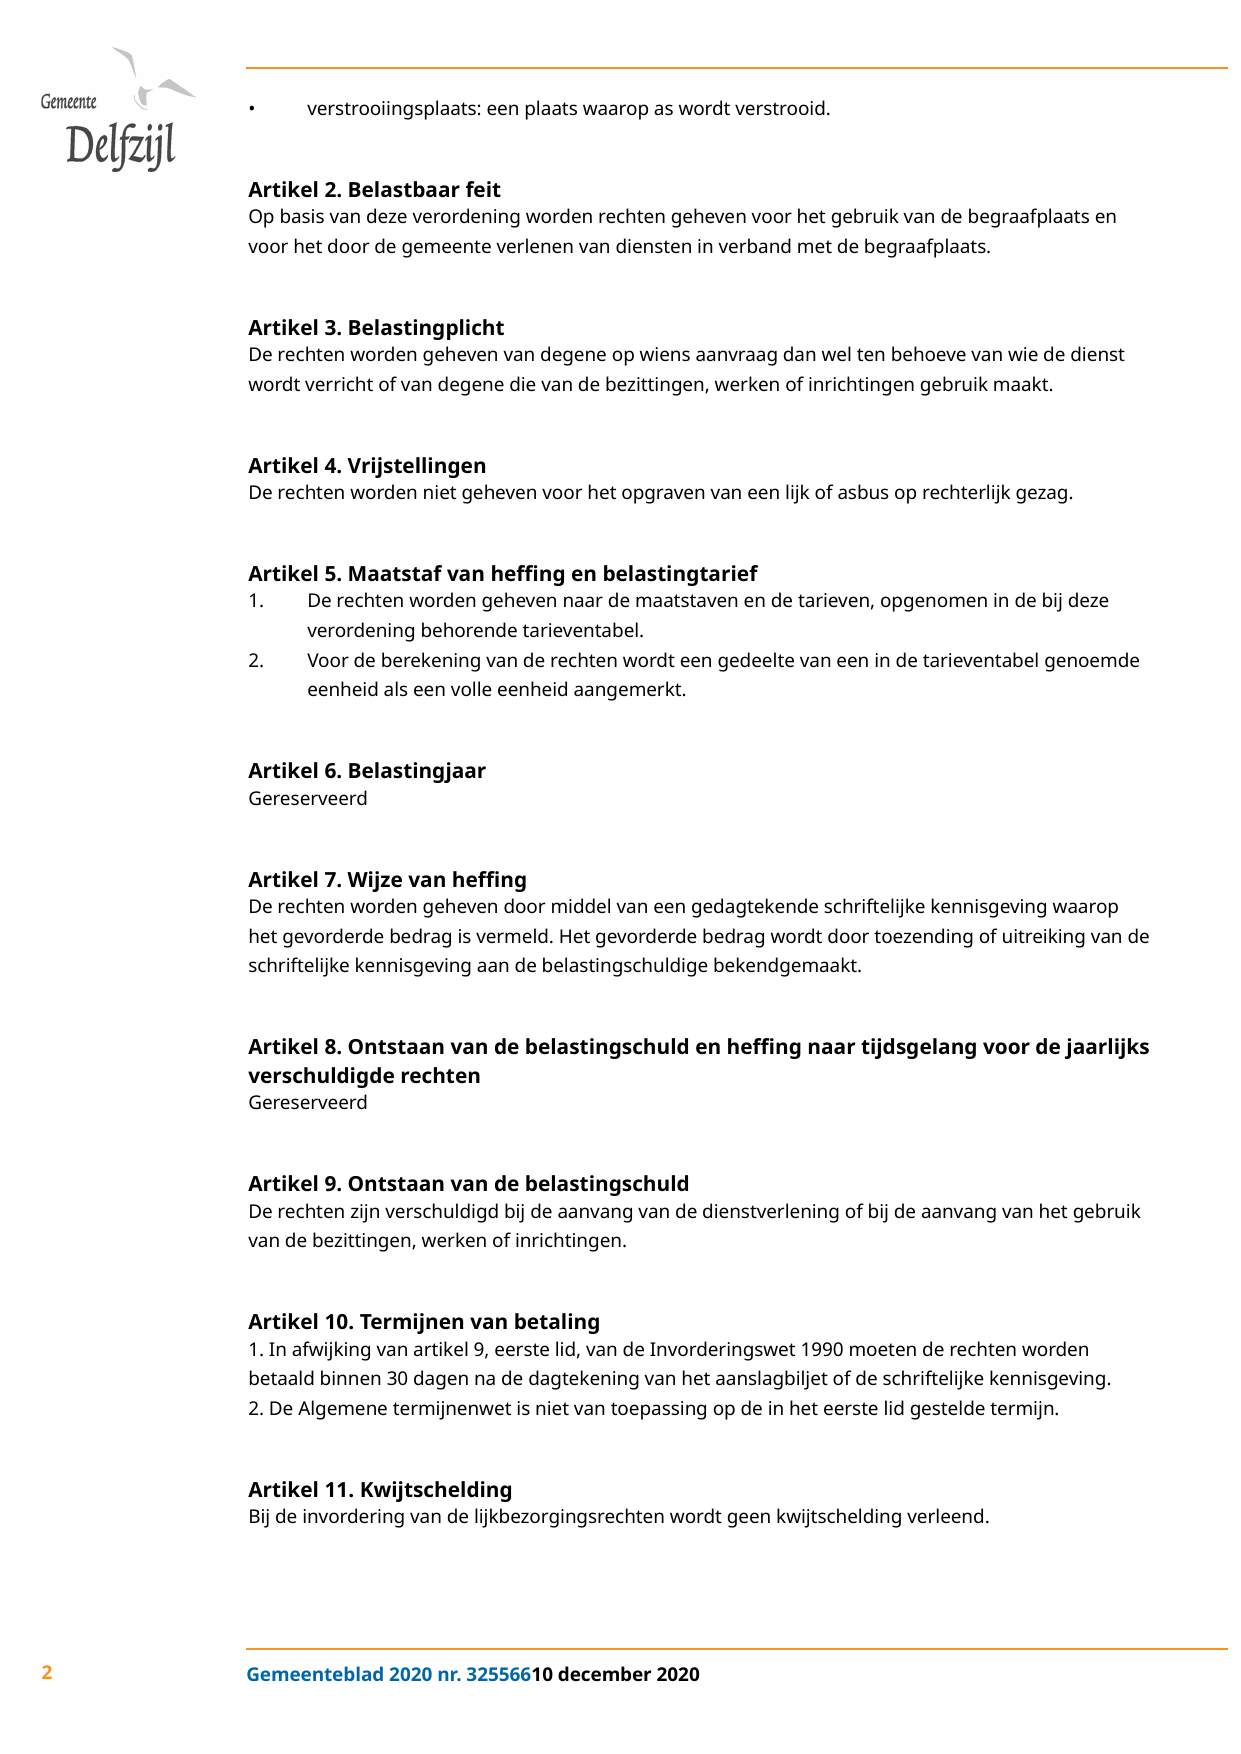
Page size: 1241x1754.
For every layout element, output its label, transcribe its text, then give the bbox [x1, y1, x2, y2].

text Artikel 7. Wijze van heffing [248, 865, 1152, 893]
text Artikel 6. Belastingjaar [248, 756, 1152, 785]
text Artikel 4. Vrijstellingen [248, 451, 1152, 479]
text 1. In afwijking van artikel 9, eerste lid, van de Invorderingswet 1990 moeten de rechten worden betaald binnen 30 dagen na de dagtekening van het aanslagbiljet of de schriftelijke kennisgeving. [248, 1336, 1152, 1391]
text De rechten worden geheven van degene op wiens aanvraag dan wel ten behoeve van wie de dienst wordt verricht of van degene die van de bezittingen, werken of inrichtingen gebruik maakt. [248, 341, 1152, 397]
list verstrooiingsplaats: een plaats waarop as wordt verstrooid. [248, 95, 1152, 121]
text Gereserveerd [248, 1089, 1152, 1115]
text Op basis van deze verordening worden rechten geheven voor het gebruik van de begraafplaats en voor het door de gemeente verlenen van diensten in verband met de begraafplaats. [248, 203, 1152, 258]
text Gereserveerd [248, 785, 1152, 811]
text Bij de invordering van de lijkbezorgingsrechten wordt geen kwijtschelding verleend. [248, 1503, 1152, 1529]
text Artikel 5. Maatstaf van heffing en belastingtarief [248, 559, 1152, 588]
text De rechten worden niet geheven voor het opgraven van een lijk of asbus op rechterlijk gezag. [248, 479, 1152, 505]
picture [41, 47, 231, 172]
text De rechten worden geheven door middel van een gedagtekende schriftelijke kennisgeving waarop het gevorderde bedrag is vermeld. Het gevorderde bedrag wordt door toezending of uitreiking van de schriftelijke kennisgeving aan de belastingschuldige bekendgemaakt. [248, 893, 1152, 978]
text Artikel 8. Ontstaan van de belastingschuld en heffing naar tijdsgelang voor de jaarlijks verschuldigde rechten [248, 1032, 1152, 1089]
text Artikel 2. Belastbaar feit [248, 175, 1152, 203]
list De rechten worden geheven naar de maatstaven en de tarieven, opgenomen in de bij deze verordening behorende tarieventabel. [248, 588, 1152, 643]
text Artikel 11. Kwijtschelding [248, 1475, 1152, 1503]
text Artikel 3. Belastingplicht [248, 313, 1152, 341]
text Artikel 10. Termijnen van betaling [248, 1307, 1152, 1336]
list Voor de berekening van de rechten wordt een gedeelte van een in de tarieventabel genoemde eenheid als een volle eenheid aangemerkt. [248, 647, 1152, 702]
text 2. De Algemene termijnenwet is niet van toepassing op de in het eerste lid gestelde termijn. [248, 1395, 1152, 1421]
text Artikel 9. Ontstaan van de belastingschuld [248, 1169, 1152, 1198]
text De rechten zijn verschuldigd bij de aanvang van de dienstverlening of bij de aanvang van het gebruik van de bezittingen, werken of inrichtingen. [248, 1198, 1152, 1253]
